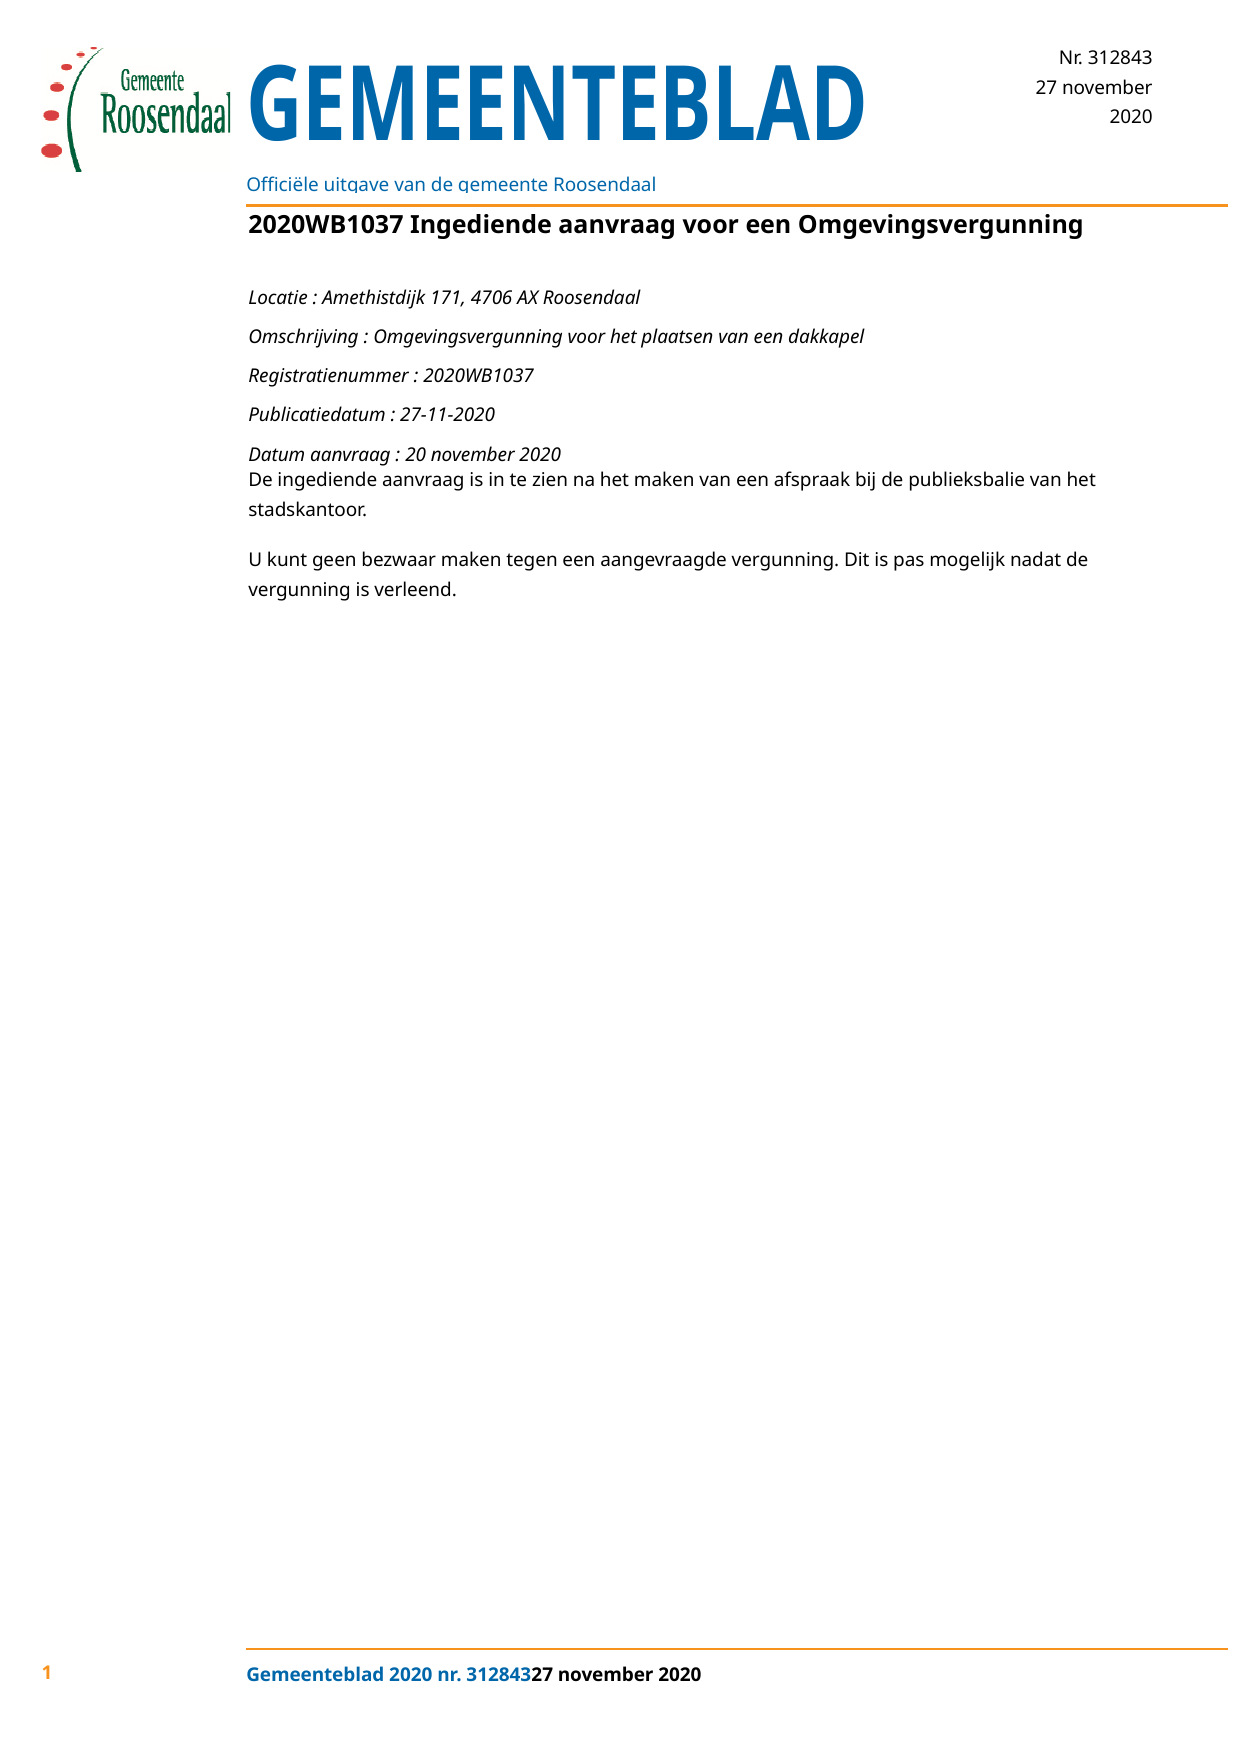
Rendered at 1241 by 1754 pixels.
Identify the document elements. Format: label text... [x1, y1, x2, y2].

picture [41, 47, 231, 172]
text U kunt geen bezwaar maken tegen een aangevraagde vergunning. Dit is pas mogelijk nadat de vergunning is verleend. [248, 547, 1152, 602]
text 2020WB1037 Ingediende aanvraag voor een Omgevingsvergunning [248, 207, 1152, 241]
text De ingediende aanvraag is in te zien na het maken van een afspraak bij de publieksbalie van het stadskantoor. [248, 467, 1152, 522]
text Datum aanvraag : 20 november 2020 [248, 441, 1152, 467]
text Publicatiedatum : 27-11-2020 [248, 402, 1152, 427]
text Omschrijving : Omgevingsvergunning voor het plaatsen van een dakkapel [248, 323, 1152, 349]
text Registratienummer : 2020WB1037 [248, 362, 1152, 388]
text Locatie : Amethistdijk 171, 4706 AX Roosendaal [248, 284, 1152, 309]
